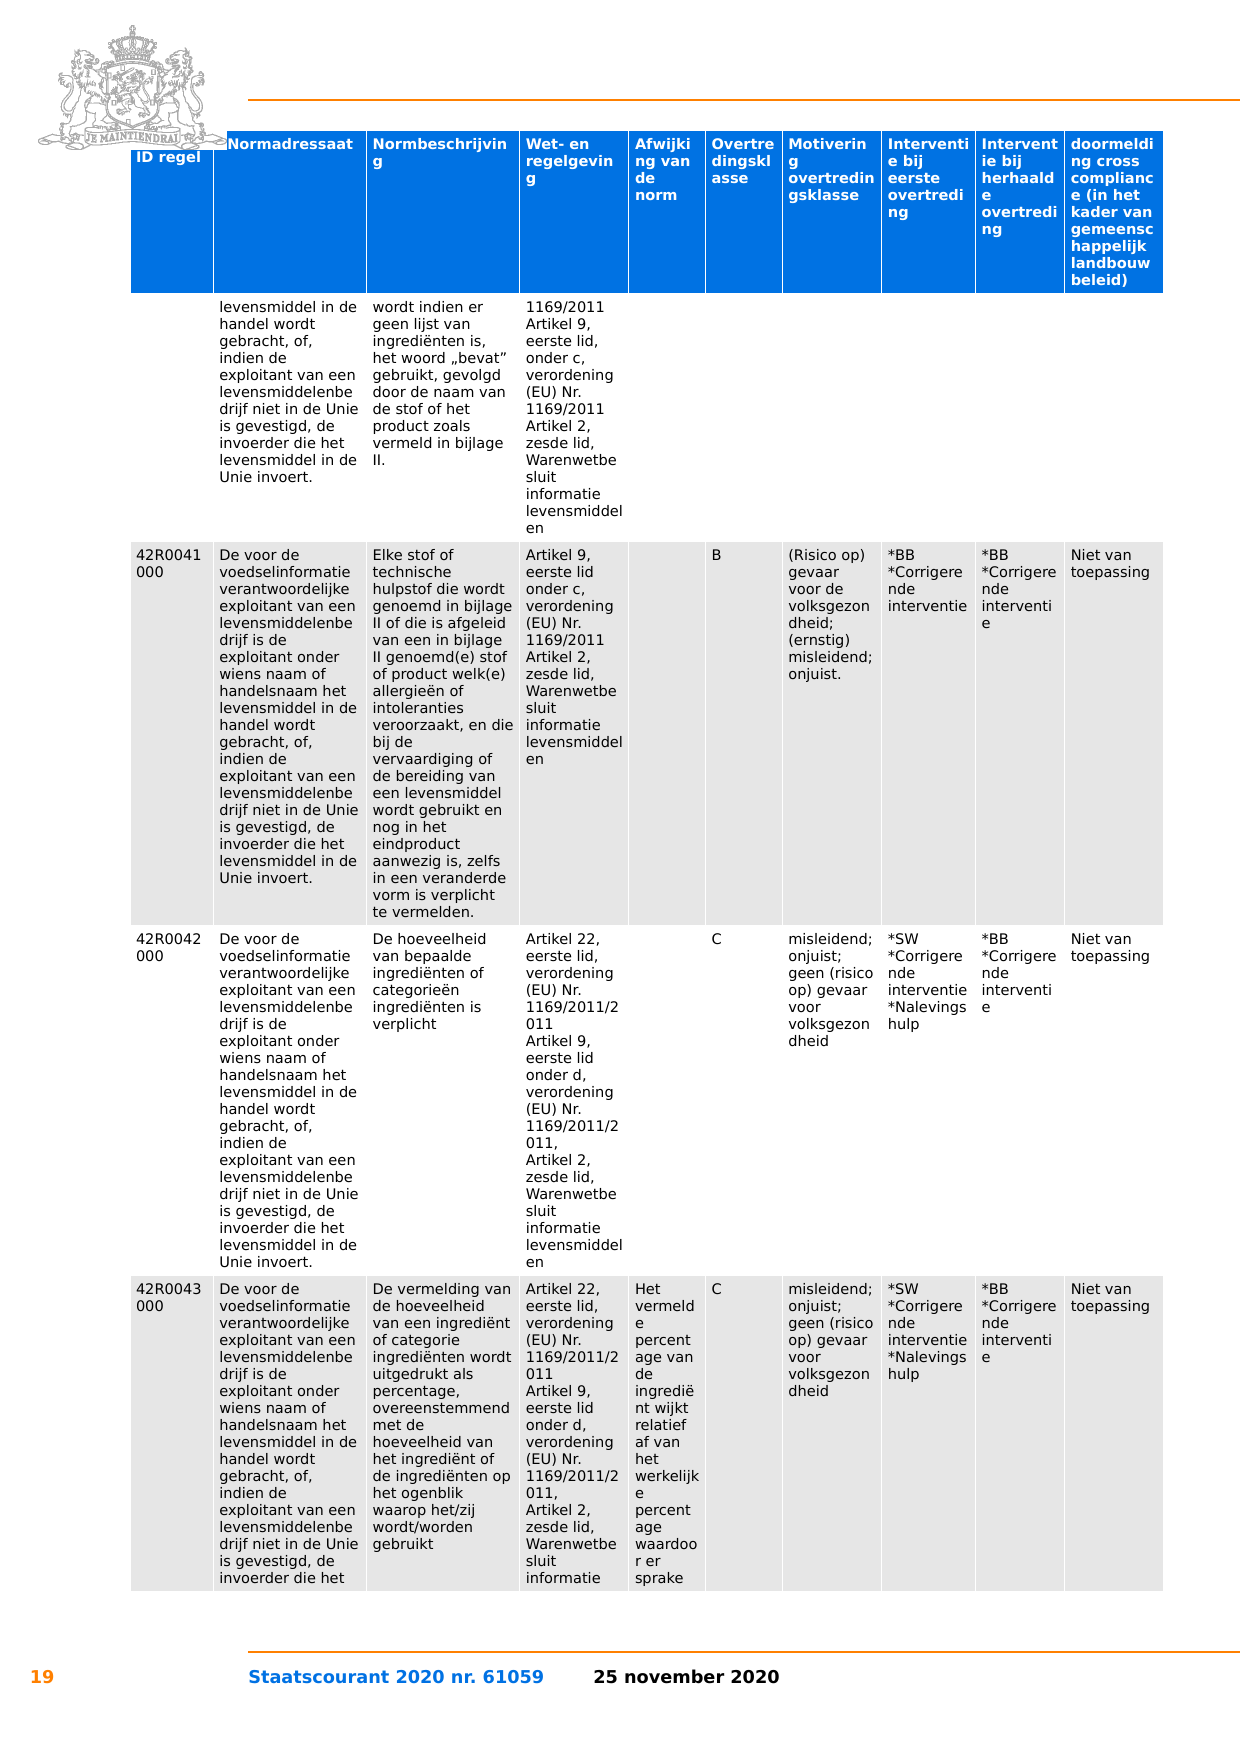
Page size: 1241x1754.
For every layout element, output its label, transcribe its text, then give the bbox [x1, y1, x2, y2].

table_cell 1169/2011 Artikel 9, eerste lid, onder c, verordening (EU) Nr. 1169/2011 Artikel 2, zesde lid, Warenwetbesluit informatie levensmiddelen [520, 294, 628, 541]
table_cell levensmiddel in de handel wordt gebracht, of, indien de exploitant van een levensmiddelenbedrijf niet in de Unie is gevestigd, de invoerder die het levensmiddel in de Unie invoert. [214, 294, 366, 541]
table_cell (Risico op) gevaar voor de volksgezondheid; (ernstig) misleidend; onjuist. [783, 542, 881, 925]
table_cell Niet van toepassing [1065, 1276, 1163, 1591]
picture [38, 25, 227, 150]
table_header Normbeschrijving [367, 131, 519, 293]
table_cell [629, 542, 705, 925]
table_header doormelding cross compliance (in het kader van gemeenschappelijk landbouwbeleid) [1065, 131, 1163, 293]
table_cell [882, 294, 975, 541]
table_cell Artikel 22, eerste lid, verordening (EU) Nr. 1169/2011/2011 Artikel 9, eerste lid onder d, verordening (EU) Nr. 1169/2011/2011, Artikel 2, zesde lid, Warenwetbesluit informatie [520, 1276, 628, 1591]
table_header Interventie bij herhaalde overtreding [976, 131, 1064, 293]
table_cell De voor de voedselinformatie verantwoordelijke exploitant van een levensmiddelenbedrijf is de exploitant onder wiens naam of handelsnaam het levensmiddel in de handel wordt gebracht, of, indien de exploitant van een levensmiddelenbedrijf niet in de Unie is gevestigd, de invoerder die het levensmiddel in de Unie invoert. [214, 926, 366, 1275]
table_header Overtredingsklasse [706, 131, 782, 293]
table_cell [629, 294, 705, 541]
table_cell Het vermelde percentage van de ingrediënt wijkt relatief af van het werkelijke percentage waardoor er sprake [629, 1276, 705, 1591]
table_cell 42R0043000 [131, 1276, 213, 1591]
table_header ID regel [131, 150, 213, 293]
table_cell wordt indien er geen lijst van ingrediënten is, het woord „bevat” gebruikt, gevolgd door de naam van de stof of het product zoals vermeld in bijlage II. [367, 294, 519, 541]
table_cell [131, 294, 213, 541]
table_header Wet- en regelgeving [520, 131, 628, 293]
table_cell De hoeveelheid van bepaalde ingrediënten of categorieën ingrediënten is verplicht [367, 926, 519, 1275]
table_cell [629, 926, 705, 1275]
table_cell [783, 294, 881, 541]
table_cell [976, 294, 1064, 541]
table_cell *BB *Corrigerende interventie [882, 542, 975, 925]
table_cell [706, 294, 782, 541]
table_cell *BB *Corrigerende interventie [976, 542, 1064, 925]
table_cell 42R0042000 [131, 926, 213, 1275]
table_cell misleidend; onjuist; geen (risico op) gevaar voor volksgezondheid [783, 926, 881, 1275]
table_cell De voor de voedselinformatie verantwoordelijke exploitant van een levensmiddelenbedrijf is de exploitant onder wiens naam of handelsnaam het levensmiddel in de handel wordt gebracht, of, indien de exploitant van een levensmiddelenbedrijf niet in de Unie is gevestigd, de invoerder die het levensmiddel in de Unie invoert. [214, 542, 366, 925]
table_cell *BB *Corrigerende interventie [976, 926, 1064, 1275]
table_cell [1065, 294, 1163, 541]
table_cell Niet van toepassing [1065, 542, 1163, 925]
table_cell B [706, 542, 782, 925]
table_cell 42R0041000 [131, 542, 213, 925]
table_cell C [706, 1276, 782, 1591]
table_cell Artikel 22, eerste lid, verordening (EU) Nr. 1169/2011/2011 Artikel 9, eerste lid onder d, verordening (EU) Nr. 1169/2011/2011, Artikel 2, zesde lid, Warenwetbesluit informatie levensmiddelen [520, 926, 628, 1275]
table_cell *SW *Corrigerende interventie *Nalevingshulp [882, 1276, 975, 1591]
table_cell *BB *Corrigerende interventie [976, 1276, 1064, 1591]
table_header Motivering overtredingsklasse [783, 131, 881, 293]
table_header Normadressaat [214, 131, 366, 293]
table_header Afwijking van de norm [629, 131, 705, 293]
table_header Interventie bij eerste overtreding [882, 131, 975, 293]
table_cell C [706, 926, 782, 1275]
table_cell Niet van toepassing [1065, 926, 1163, 1275]
table_cell *SW *Corrigerende interventie *Nalevingshulp [882, 926, 975, 1275]
table_cell De voor de voedselinformatie verantwoordelijke exploitant van een levensmiddelenbedrijf is de exploitant onder wiens naam of handelsnaam het levensmiddel in de handel wordt gebracht, of, indien de exploitant van een levensmiddelenbedrijf niet in de Unie is gevestigd, de invoerder die het [214, 1276, 366, 1591]
table_cell Elke stof of technische hulpstof die wordt genoemd in bijlage II of die is afgeleid van een in bijlage II genoemd(e) stof of product welk(e) allergieën of intoleranties veroorzaakt, en die bij de vervaardiging of de bereiding van een levensmiddel wordt gebruikt en nog in het eindproduct aanwezig is, zelfs in een veranderde vorm is verplicht te vermelden. [367, 542, 519, 925]
table_cell De vermelding van de hoeveelheid van een ingrediënt of categorie ingrediënten wordt uitgedrukt als percentage, overeenstemmend met de hoeveelheid van het ingrediënt of de ingrediënten op het ogenblik waarop het/zij wordt/worden gebruikt [367, 1276, 519, 1591]
table_cell Artikel 9, eerste lid onder c, verordening (EU) Nr. 1169/2011 Artikel 2, zesde lid, Warenwetbesluit informatie levensmiddelen [520, 542, 628, 925]
table_cell misleidend; onjuist; geen (risico op) gevaar voor volksgezondheid [783, 1276, 881, 1591]
